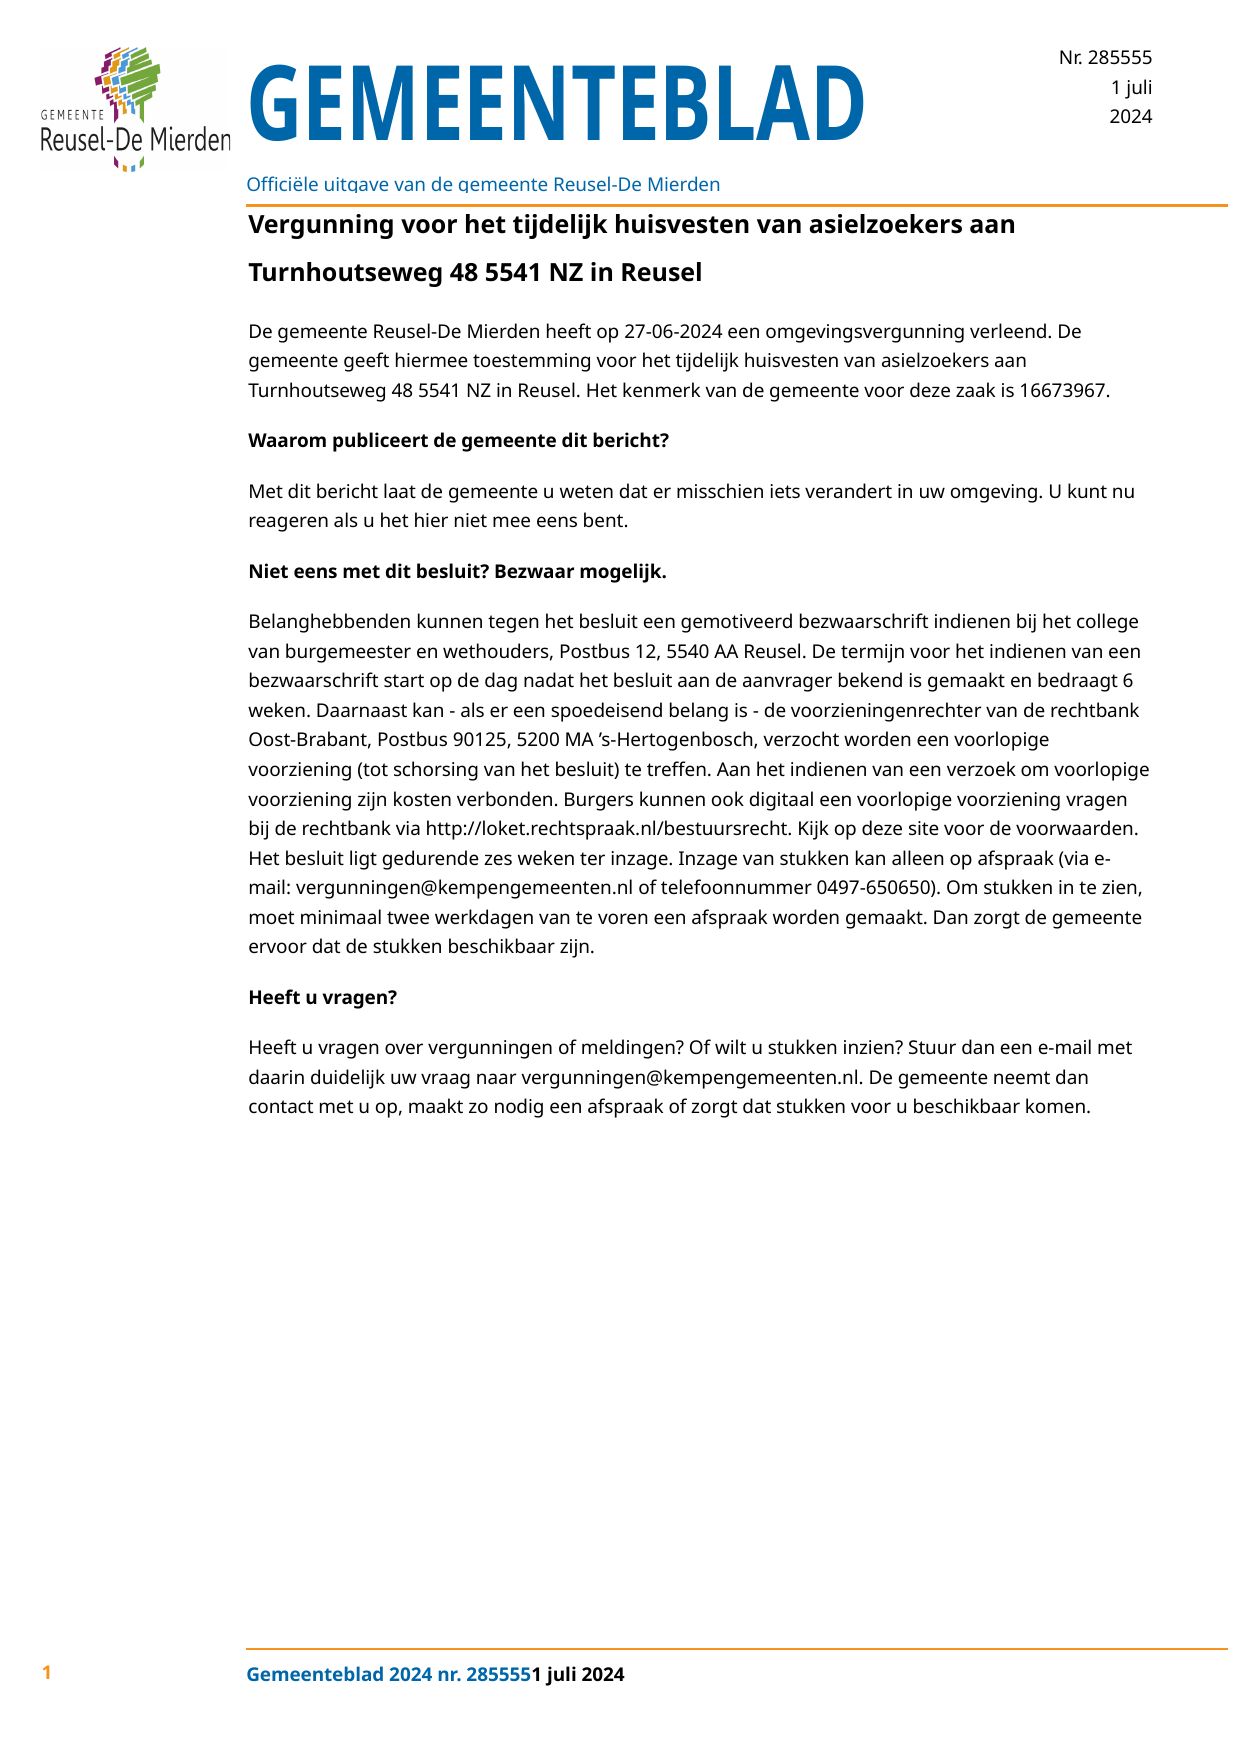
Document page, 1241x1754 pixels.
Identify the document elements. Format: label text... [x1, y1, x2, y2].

text Waarom publiceert de gemeente dit bericht? [248, 427, 1152, 453]
text Met dit bericht laat de gemeente u weten dat er misschien iets verandert in uw omgeving. U kunt nu reageren als u het hier niet mee eens bent. [248, 478, 1152, 533]
text Belanghebbenden kunnen tegen het besluit een gemotiveerd bezwaarschrift indienen bij het college van burgemeester en wethouders, Postbus 12, 5540 AA Reusel. De termijn voor het indienen van een bezwaarschrift start op de dag nadat het besluit aan de aanvrager bekend is gemaakt en bedraagt 6 weken. Daarnaast kan - als er een spoedeisend belang is - de voorzieningenrechter van de rechtbank Oost-Brabant, Postbus 90125, 5200 MA ’s-Hertogenbosch, verzocht worden een voorlopige voorziening (tot schorsing van het besluit) te treffen. Aan het indienen van een verzoek om voorlopige voorziening zijn kosten verbonden. Burgers kunnen ook digitaal een voorlopige voorziening vragen bij de rechtbank via http://loket.rechtspraak.nl/bestuursrecht. Kijk op deze site voor de voorwaarden. Het besluit ligt gedurende zes weken ter inzage. Inzage van stukken kan alleen op afspraak (via e-mail: vergunningen@kempengemeenten.nl of telefoonnummer 0497-650650). Om stukken in te zien, moet minimaal twee werkdagen van te voren een afspraak worden gemaakt. Dan zorgt de gemeente ervoor dat de stukken beschikbaar zijn. [248, 608, 1152, 959]
text Heeft u vragen over vergunningen of meldingen? Of wilt u stukken inzien? Stuur dan een e-mail met daarin duidelijk uw vraag naar vergunningen@kempengemeenten.nl. De gemeente neemt dan contact met u op, maakt zo nodig een afspraak of zorgt dat stukken voor u beschikbaar komen. [248, 1034, 1152, 1119]
picture [41, 47, 231, 172]
text Heeft u vragen? [248, 984, 1152, 1010]
text Vergunning voor het tijdelijk huisvesten van asielzoekers aan Turnhoutseweg 48 5541 NZ in Reusel [248, 207, 1152, 288]
text De gemeente Reusel-De Mierden heeft op 27-06-2024 een omgevingsvergunning verleend. De gemeente geeft hiermee toestemming voor het tijdelijk huisvesten van asielzoekers aan Turnhoutseweg 48 5541 NZ in Reusel. Het kenmerk van de gemeente voor deze zaak is 16673967. [248, 318, 1152, 403]
text Niet eens met dit besluit? Bezwaar mogelijk. [248, 558, 1152, 584]
